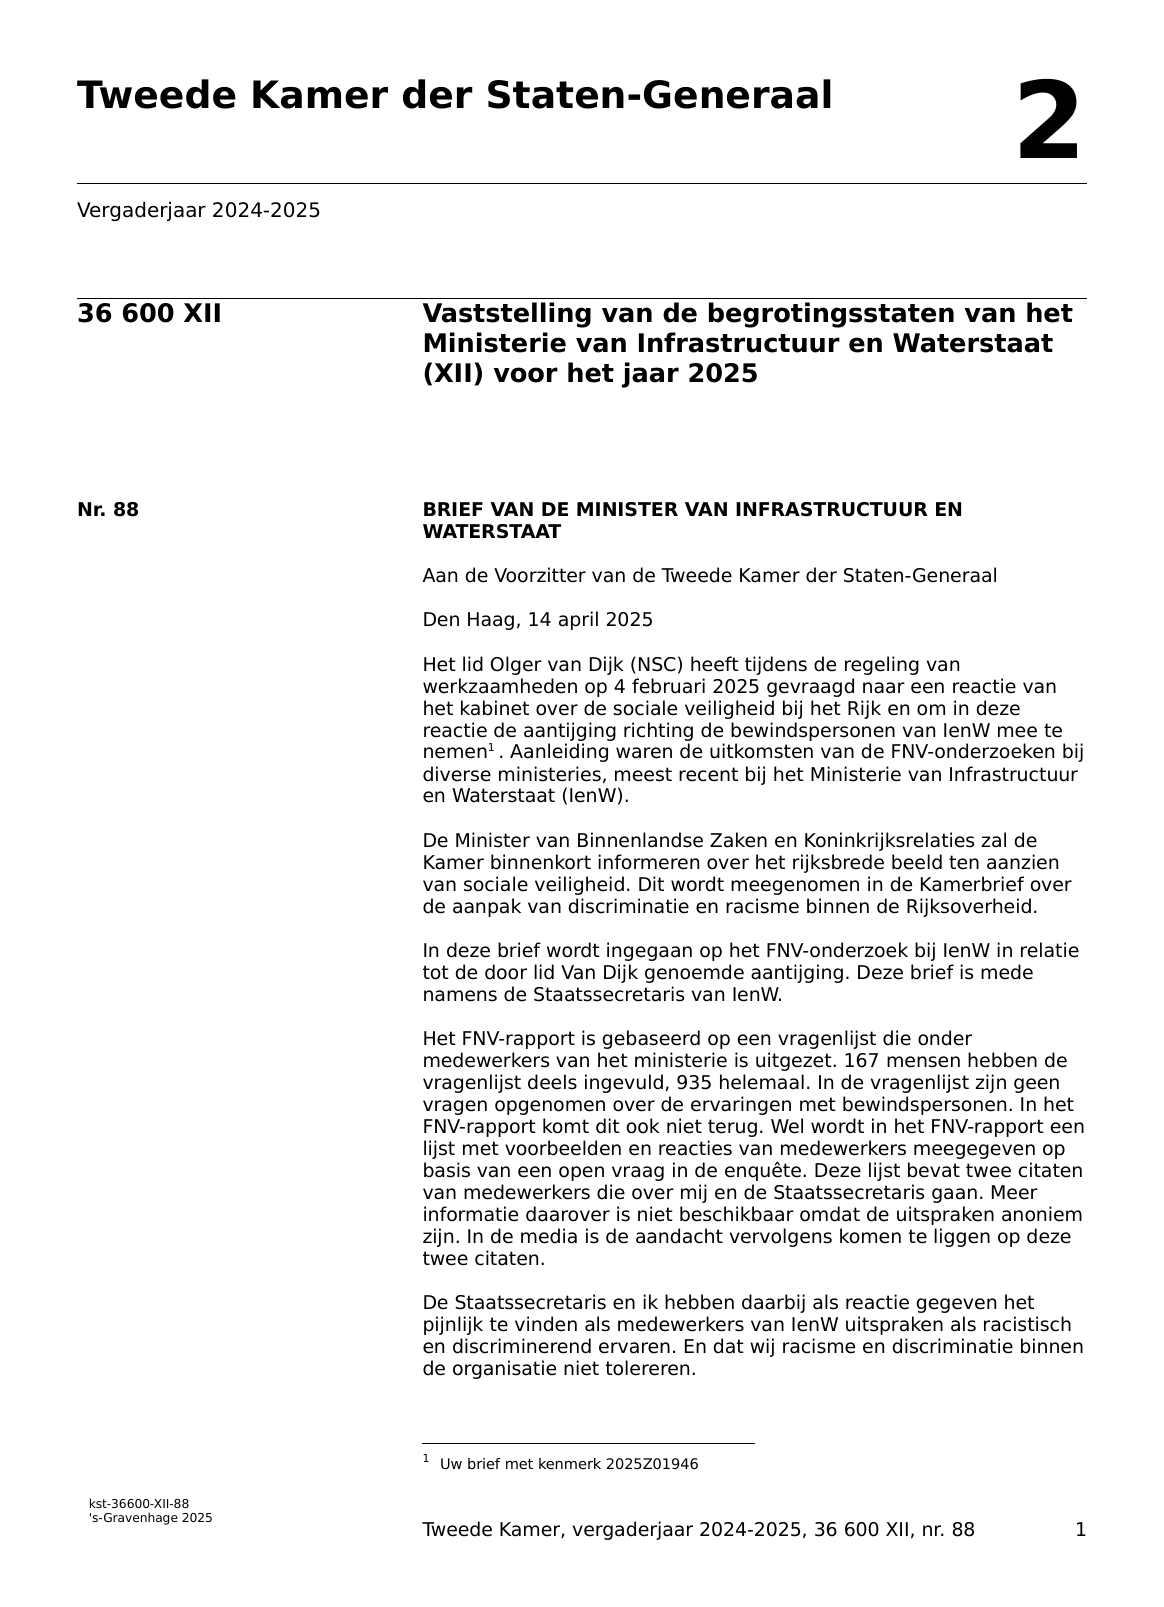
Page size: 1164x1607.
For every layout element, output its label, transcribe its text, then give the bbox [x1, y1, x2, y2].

table_header 2 [886, 59, 1087, 183]
text Het FNV-rapport is gebaseerd op een vragenlijst die onder medewerkers van het ministerie is uitgezet. 167 mensen hebben de vragenlijst deels ingevuld, 935 helemaal. In de vragenlijst zijn geen vragen opgenomen over de ervaringen met bewindspersonen. In het FNV-rapport komt dit ook niet terug. Wel wordt in het FNV-rapport een lijst met voorbeelden en reacties van medewerkers meegegeven op basis van een open vraag in de enquête. Deze lijst bevat twee citaten van medewerkers die over mij en de Staatssecretaris gaan. Meer informatie daarover is niet beschikbaar omdat de uitspraken anoniem zijn. In de media is de aandacht vervolgens komen te liggen op deze twee citaten. [422, 1028, 1087, 1269]
subtitle Nr. 88 BRIEF VAN DE MINISTER VAN INFRASTRUCTUUR EN WATERSTAAT [77, 499, 1087, 543]
text De Staatssecretaris en ik hebben daarbij als reactie gegeven het pijnlijk te vinden als medewerkers van IenW uitspraken als racistisch en discriminerend ervaren. En dat wij racisme en discriminatie binnen de organisatie niet tolereren. [422, 1292, 1087, 1380]
text Aan de Voorzitter van de Tweede Kamer der Staten-Generaal [422, 565, 1087, 587]
text Den Haag, 14 april 2025 [422, 609, 1087, 631]
text In deze brief wordt ingegaan op het FNV-onderzoek bij IenW in relatie tot de door lid Van Dijk genoemde aantijging. Deze brief is mede namens de Staatssecretaris van IenW. [422, 940, 1087, 1006]
table_header Tweede Kamer der Staten-Generaal [77, 59, 886, 183]
subtitle 36 600 XII Vaststelling van de begrotingsstaten van het Ministerie van Infrastructuur en Waterstaat (XII) voor het jaar 2025 [77, 299, 1087, 388]
table_cell Vergaderjaar 2024-2025 [77, 184, 1087, 298]
text De Minister van Binnenlandse Zaken en Koninkrijksrelaties zal de Kamer binnenkort informeren over het rijksbrede beeld ten aanzien van sociale veiligheid. Dit wordt meegenomen in de Kamerbrief over de aanpak van discriminatie en racisme binnen de Rijksoverheid. [422, 829, 1087, 917]
text Uw brief met kenmerk 2025Z01946 [422, 1452, 1087, 1474]
text Het lid Olger van Dijk (NSC) heeft tijdens de regeling van werkzaamheden op 4 februari 2025 gevraagd naar een reactie van het kabinet over de sociale veiligheid bij het Rijk en om in deze reactie de aantijging richting de bewindspersonen van IenW mee te nemen. Aanleiding waren de uitkomsten van de FNV-onderzoeken bij diverse ministeries, meest recent bij het Ministerie van Infrastructuur en Waterstaat (IenW). [422, 653, 1087, 807]
text 's-Gravenhage 2025 [88, 1511, 323, 1525]
text kst-36600-XII-88 [88, 1497, 323, 1511]
